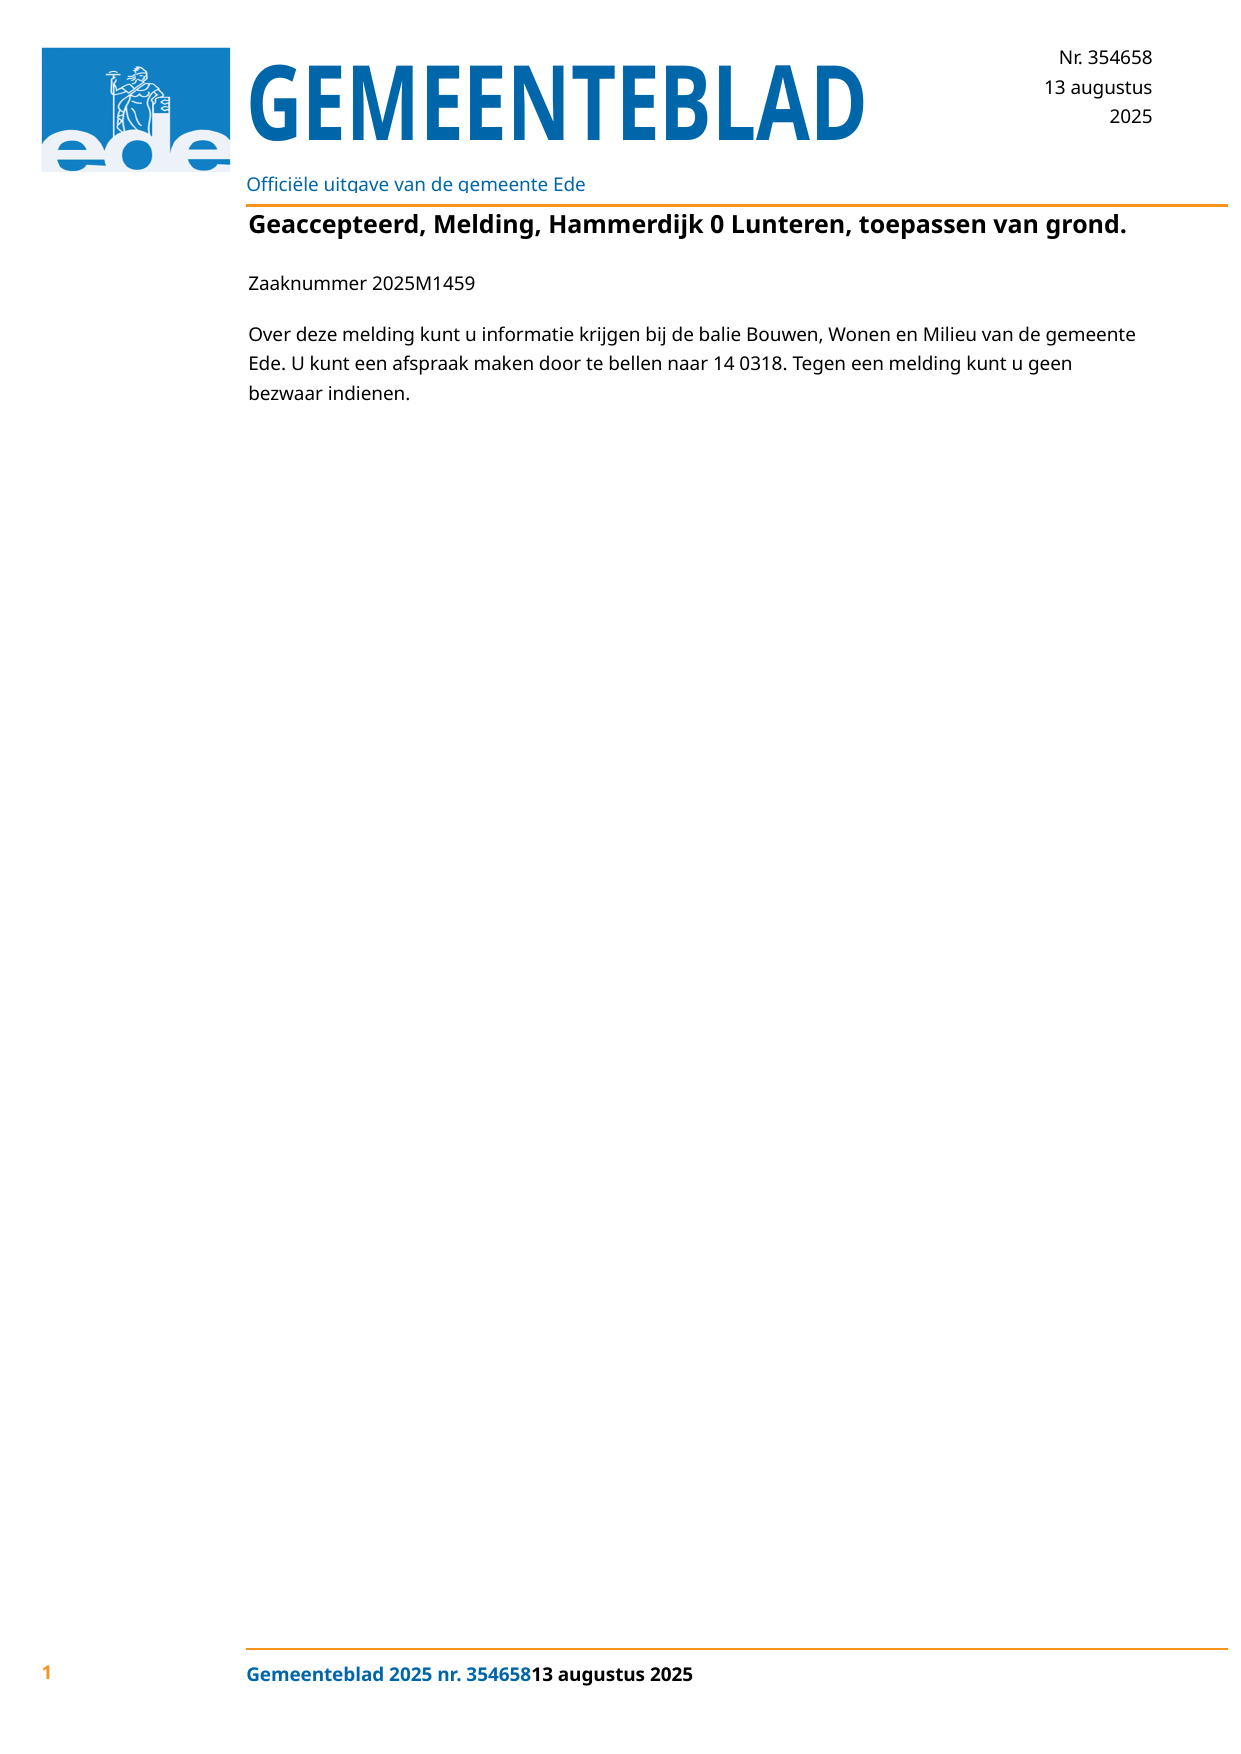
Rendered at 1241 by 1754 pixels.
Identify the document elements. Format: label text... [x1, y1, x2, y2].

text Over deze melding kunt u informatie krijgen bij de balie Bouwen, Wonen en Milieu van de gemeente Ede. U kunt een afspraak maken door te bellen naar 14 0318. Tegen een melding kunt u geen bezwaar indienen. [248, 321, 1152, 406]
text Zaaknummer 2025M1459 [248, 270, 1152, 296]
picture [41, 47, 231, 172]
text Geaccepteerd, Melding, Hammerdijk 0 Lunteren, toepassen van grond. [248, 207, 1152, 241]
